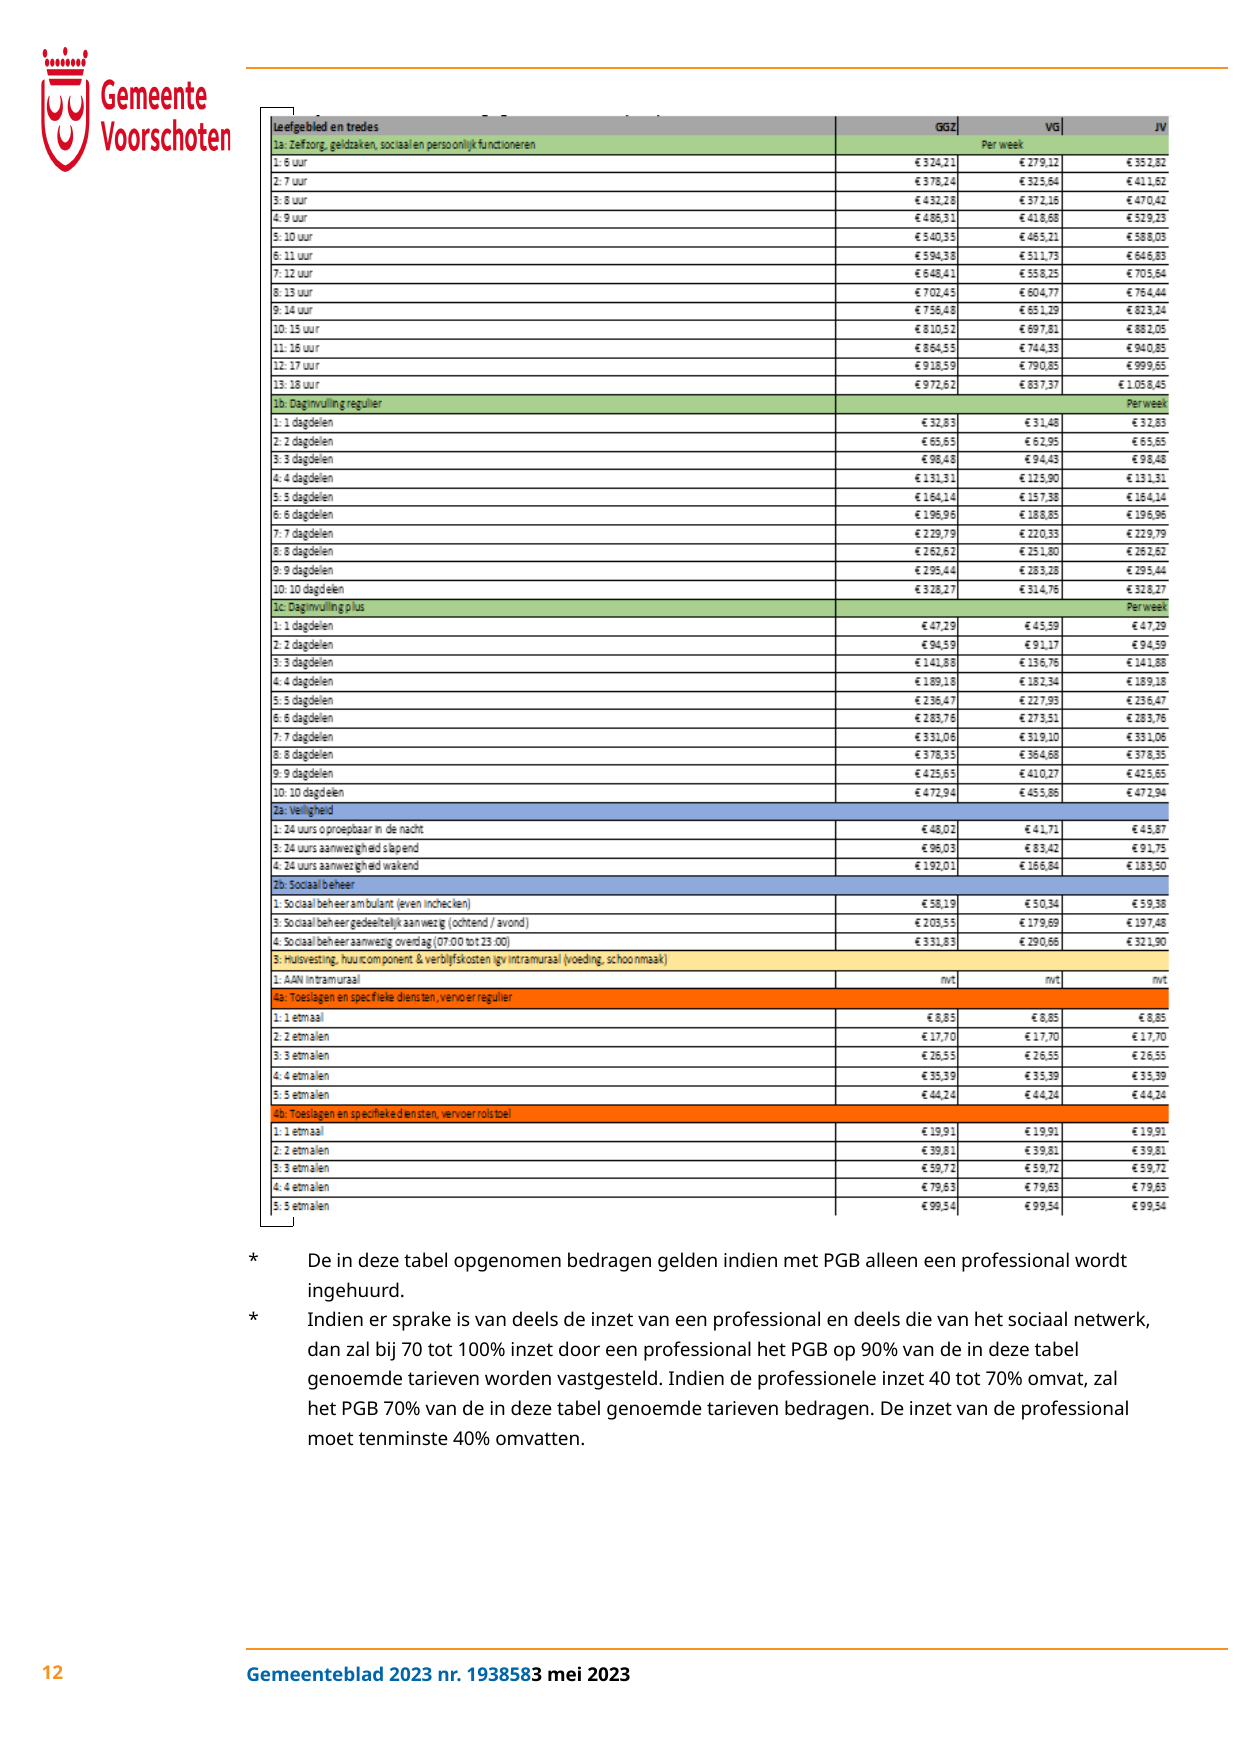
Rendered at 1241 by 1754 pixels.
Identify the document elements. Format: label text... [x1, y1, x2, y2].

picture [41, 47, 231, 172]
picture [268, 115, 1173, 1217]
list Indien er sprake is van deels de inzet van een professional en deels die van het sociaal netwerk, dan zal bij 70 tot 100% inzet door een professional het PGB op 90% van de in deze tabel genoemde tarieven worden vastgesteld. Indien de professionele inzet 40 tot 70% omvat, zal het PGB 70% van de in deze tabel genoemde tarieven bedragen. De inzet van de professional moet tenminste 40% omvatten. [248, 1306, 1152, 1451]
list De in deze tabel opgenomen bedragen gelden indien met PGB alleen een professional wordt ingehuurd. [248, 1247, 1152, 1303]
